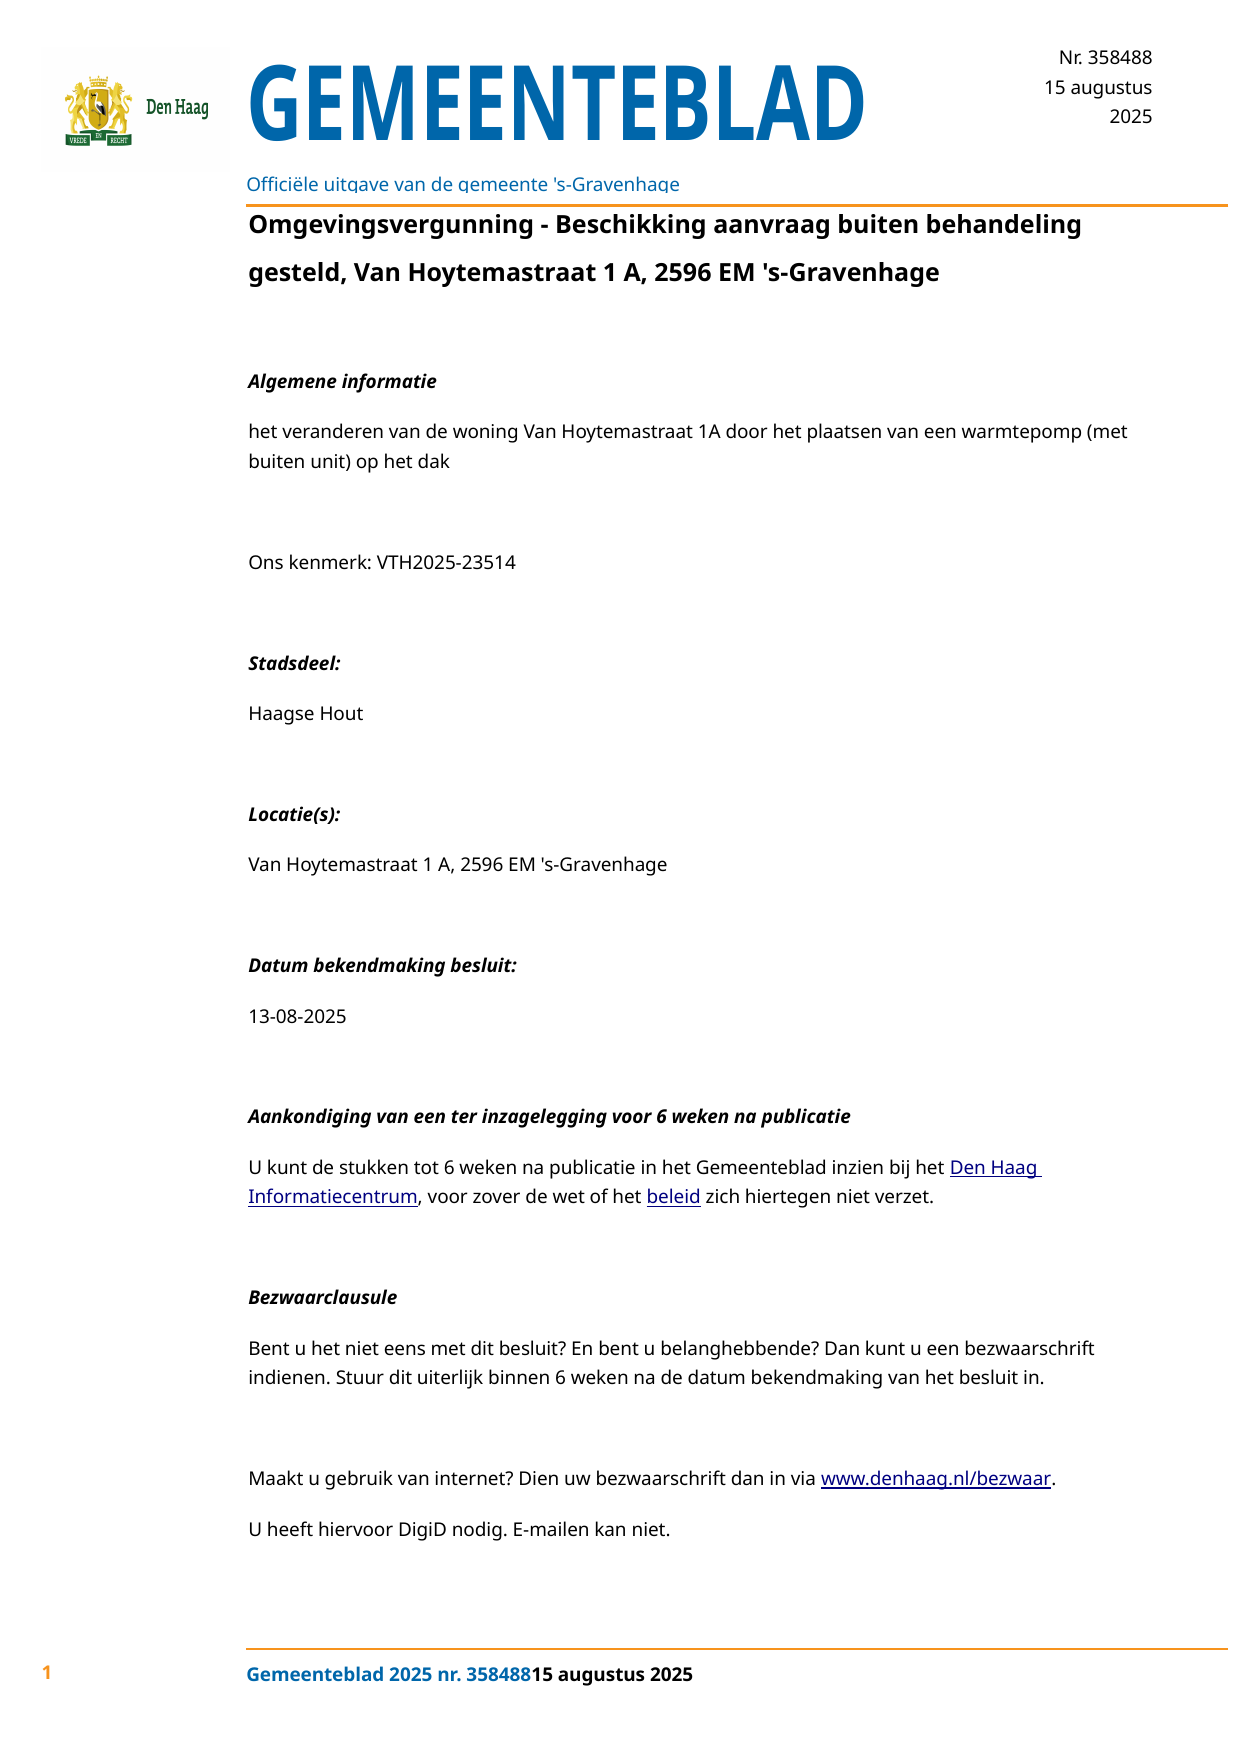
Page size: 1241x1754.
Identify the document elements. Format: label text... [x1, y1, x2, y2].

text Aankondiging van een ter inzagelegging voor 6 weken na publicatie [248, 1104, 1152, 1129]
text U kunt de stukken tot 6 weken na publicatie in het Gemeenteblad inzien bij het Den Haag Informatiecentrum, voor zover de wet of het beleid zich hiertegen niet verzet. [248, 1154, 1152, 1209]
text Bent u het niet eens met dit besluit? En bent u belanghebbende? Dan kunt u een bezwaarschrift indienen. Stuur dit uiterlijk binnen 6 weken na de datum bekendmaking van het besluit in. [248, 1335, 1152, 1390]
text Haagse Hout [248, 700, 1152, 726]
text Algemene informatie [248, 368, 1152, 394]
text Maakt u gebruik van internet? Dien uw bezwaarschrift dan in via www.denhaag.nl/bezwaar. [248, 1465, 1152, 1491]
text Bezwaarclausule [248, 1284, 1152, 1310]
text Ons kenmerk: VTH2025-23514 [248, 549, 1152, 575]
text Datum bekendmaking besluit: [248, 952, 1152, 978]
picture [41, 47, 231, 172]
text het veranderen van de woning Van Hoytemastraat 1A door het plaatsen van een warmtepomp (met buiten unit) op het dak [248, 419, 1152, 474]
text Van Hoytemastraat 1 A, 2596 EM 's-Gravenhage [248, 852, 1152, 877]
text U heeft hiervoor DigiD nodig. E-mailen kan niet. [248, 1516, 1152, 1542]
text Locatie(s): [248, 801, 1152, 827]
text Omgevingsvergunning - Beschikking aanvraag buiten behandeling gesteld, Van Hoytemastraat 1 A, 2596 EM 's-Gravenhage [248, 207, 1152, 288]
text 13-08-2025 [248, 1003, 1152, 1029]
text Stadsdeel: [248, 650, 1152, 676]
